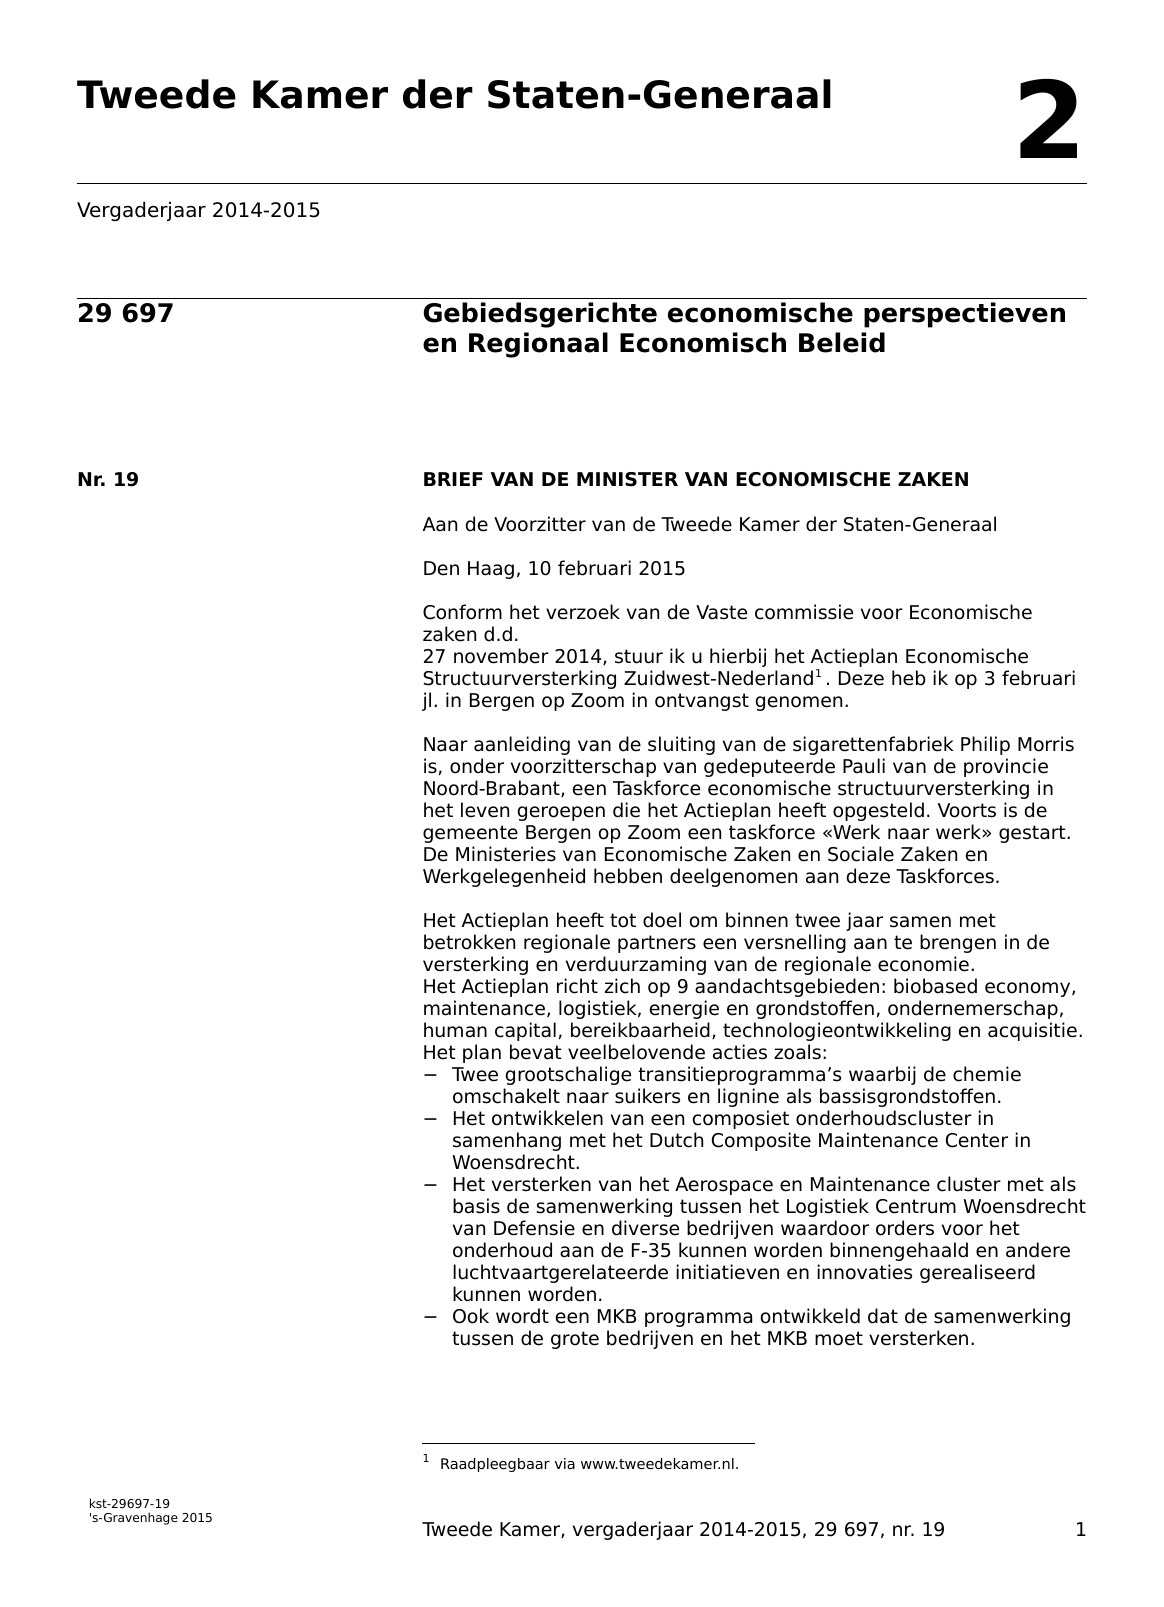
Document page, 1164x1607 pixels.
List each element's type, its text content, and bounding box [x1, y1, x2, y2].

text Den Haag, 10 februari 2015 [422, 558, 1087, 580]
text − Het versterken van het Aerospace en Maintenance cluster met als basis de samenwerking tussen het Logistiek Centrum Woensdrecht van Defensie en diverse bedrijven waardoor orders voor het onderhoud aan de F-35 kunnen worden binnengehaald en andere luchtvaartgerelateerde initiatieven en innovaties gerealiseerd kunnen worden. [422, 1174, 1087, 1306]
text − Twee grootschalige transitieprogramma’s waarbij de chemie omschakelt naar suikers en lignine als bassisgrondstoffen. [422, 1064, 1087, 1108]
text Het Actieplan richt zich op 9 aandachtsgebieden: biobased economy, maintenance, logistiek, energie en grondstoffen, ondernemerschap, human capital, bereikbaarheid, technologieontwikkeling en acquisitie. Het plan bevat veelbelovende acties zoals: [422, 976, 1087, 1064]
text Het Actieplan heeft tot doel om binnen twee jaar samen met betrokken regionale partners een versnelling aan te brengen in de versterking en verduurzaming van de regionale economie. [422, 910, 1087, 976]
text 27 november 2014, stuur ik u hierbij het Actieplan Economische Structuurversterking Zuidwest-Nederland. Deze heb ik op 3 februari jl. in Bergen op Zoom in ontvangst genomen. [422, 646, 1087, 712]
subtitle Nr. 19 BRIEF VAN DE MINISTER VAN ECONOMISCHE ZAKEN [77, 469, 1087, 491]
text Raadpleegbaar via www.tweedekamer.nl. [422, 1452, 1087, 1474]
text − Het ontwikkelen van een composiet onderhoudscluster in samenhang met het Dutch Composite Maintenance Center in Woensdrecht. [422, 1108, 1087, 1174]
text Naar aanleiding van de sluiting van de sigarettenfabriek Philip Morris is, onder voorzitterschap van gedeputeerde Pauli van de provincie Noord-Brabant, een Taskforce economische structuurversterking in het leven geroepen die het Actieplan heeft opgesteld. Voorts is de gemeente Bergen op Zoom een taskforce «Werk naar werk» gestart. De Ministeries van Economische Zaken en Sociale Zaken en Werkgelegenheid hebben deelgenomen aan deze Taskforces. [422, 734, 1087, 888]
table_header Tweede Kamer der Staten-Generaal [77, 59, 886, 183]
text Conform het verzoek van de Vaste commissie voor Economische zaken d.d. [422, 602, 1087, 646]
text 's-Gravenhage 2015 [88, 1511, 323, 1525]
text kst-29697-19 [88, 1497, 323, 1511]
subtitle 29 697 Gebiedsgerichte economische perspectieven en Regionaal Economisch Beleid [77, 299, 1087, 358]
text − Ook wordt een MKB programma ontwikkeld dat de samenwerking tussen de grote bedrijven en het MKB moet versterken. [422, 1306, 1087, 1349]
text Aan de Voorzitter van de Tweede Kamer der Staten-Generaal [422, 513, 1087, 536]
table_header 2 [886, 59, 1087, 183]
table_cell Vergaderjaar 2014-2015 [77, 184, 1087, 298]
